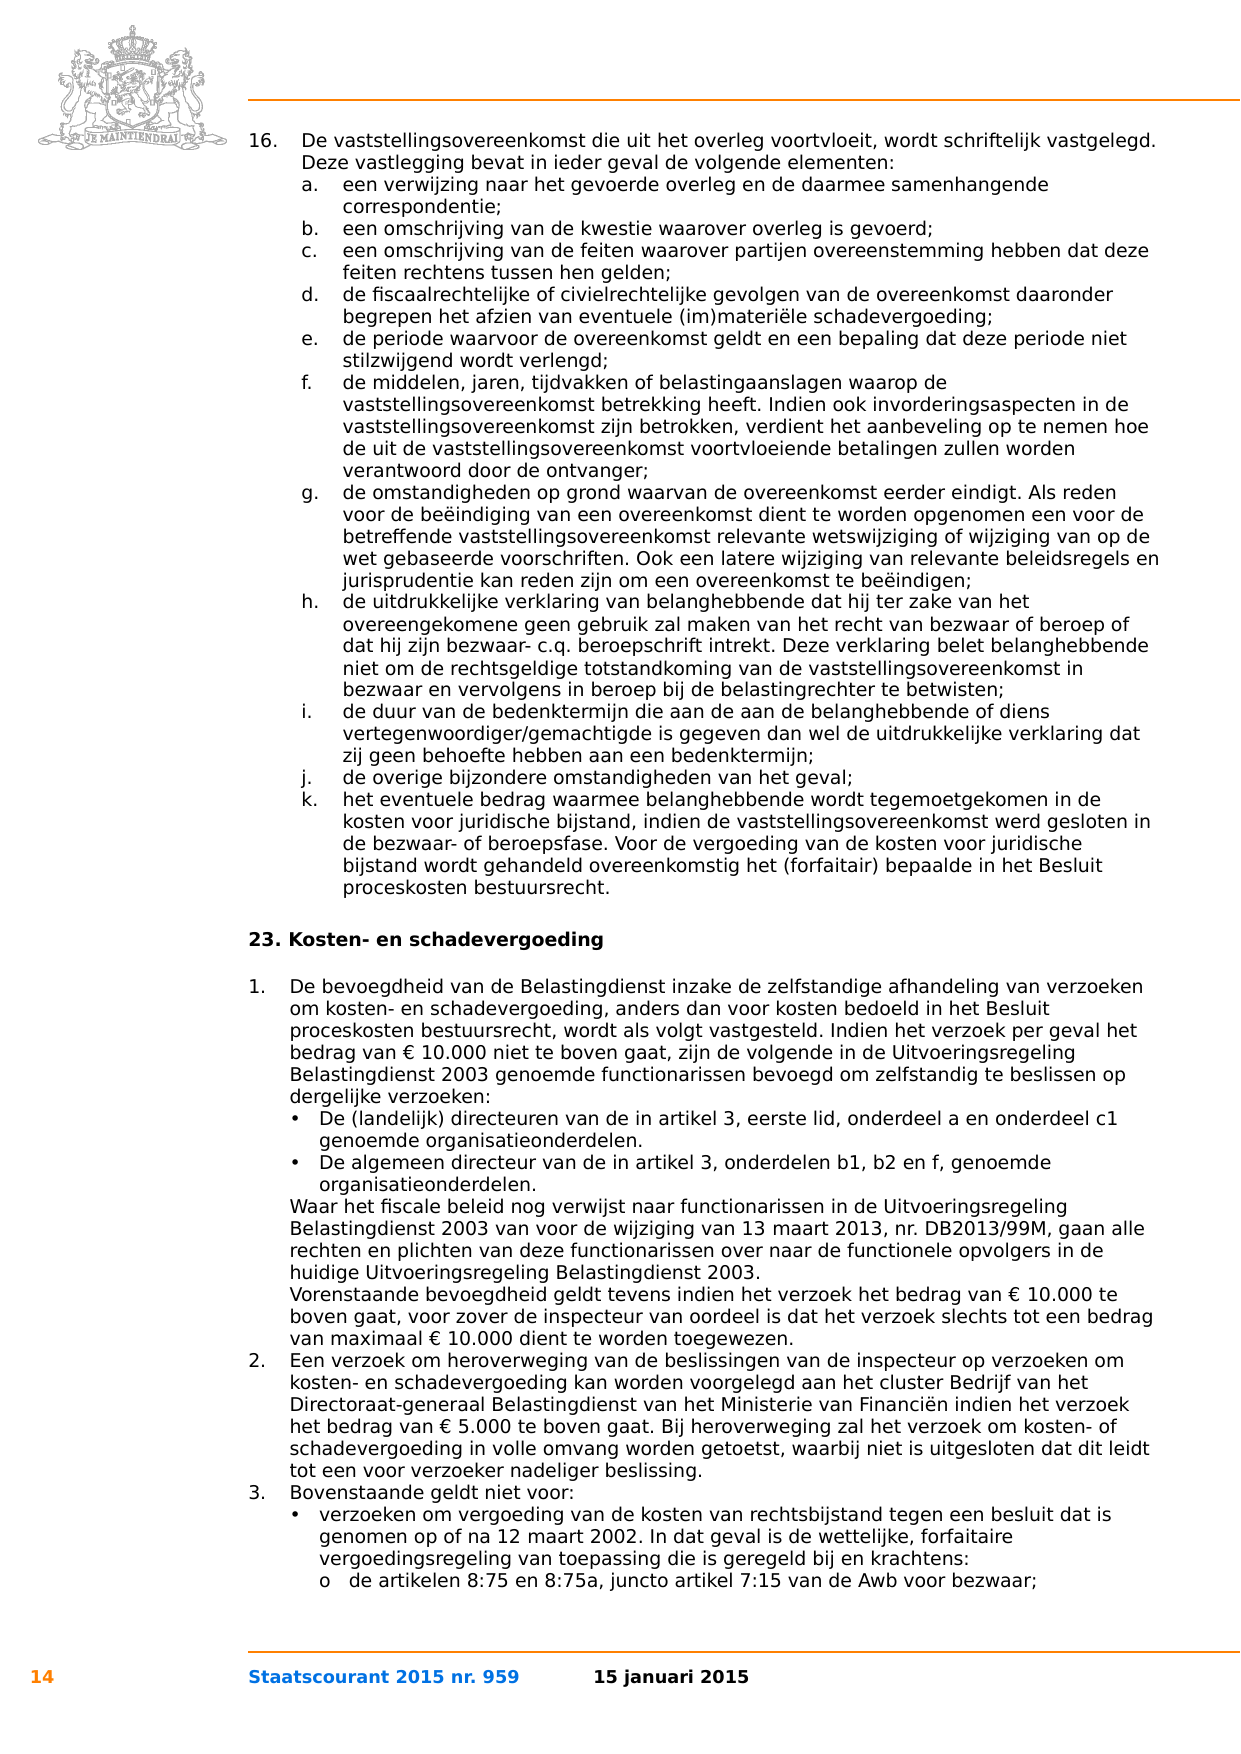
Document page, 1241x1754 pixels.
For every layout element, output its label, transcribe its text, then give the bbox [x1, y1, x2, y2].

text c. een omschrijving van de feiten waarover partijen overeenstemming hebben dat deze feiten rechtens tussen hen gelden; [301, 240, 1163, 284]
text 2. Een verzoek om heroverweging van de beslissingen van de inspecteur op verzoeken om kosten- en schadevergoeding kan worden voorgelegd aan het cluster Bedrijf van het Directoraat-generaal Belastingdienst van het Ministerie van Financiën indien het verzoek het bedrag van € 5.000 te boven gaat. Bij heroverweging zal het verzoek om kosten- of schadevergoeding in volle omvang worden getoetst, waarbij niet is uitgesloten dat dit leidt tot een voor verzoeker nadeliger beslissing. [248, 1350, 1163, 1482]
text 1. De bevoegdheid van de Belastingdienst inzake de zelfstandige afhandeling van verzoeken om kosten- en schadevergoeding, anders dan voor kosten bedoeld in het Besluit proceskosten bestuursrecht, wordt als volgt vastgesteld. Indien het verzoek per geval het bedrag van € 10.000 niet te boven gaat, zijn de volgende in de Uitvoeringsregeling Belastingdienst 2003 genoemde functionarissen bevoegd om zelfstandig te beslissen op dergelijke verzoeken: [248, 976, 1163, 1108]
text 16. De vaststellingsovereenkomst die uit het overleg voortvloeit, wordt schriftelijk vastgelegd. Deze vastlegging bevat in ieder geval de volgende elementen: [248, 130, 1163, 174]
text b. een omschrijving van de kwestie waarover overleg is gevoerd; [301, 218, 1163, 240]
picture [38, 25, 227, 150]
text d. de fiscaalrechtelijke of civielrechtelijke gevolgen van de overeenkomst daaronder begrepen het afzien van eventuele (im)materiële schadevergoeding; [301, 284, 1163, 328]
text i. de duur van de bedenktermijn die aan de aan de belanghebbende of diens vertegenwoordiger/gemachtigde is gegeven dan wel de uitdrukkelijke verklaring dat zij geen behoefte hebben aan een bedenktermijn; [301, 701, 1163, 767]
text Vorenstaande bevoegdheid geldt tevens indien het verzoek het bedrag van € 10.000 te boven gaat, voor zover de inspecteur van oordeel is dat het verzoek slechts tot een bedrag van maximaal € 10.000 dient te worden toegewezen. [289, 1284, 1163, 1350]
text k. het eventuele bedrag waarmee belanghebbende wordt tegemoetgekomen in de kosten voor juridische bijstand, indien de vaststellingsovereenkomst werd gesloten in de bezwaar- of beroepsfase. Voor de vergoeding van de kosten voor juridische bijstand wordt gehandeld overeenkomstig het (forfaitair) bepaalde in het Besluit proceskosten bestuursrecht. [301, 789, 1163, 899]
subtitle 23. Kosten- en schadevergoeding [248, 929, 1163, 951]
text g. de omstandigheden op grond waarvan de overeenkomst eerder eindigt. Als reden voor de beëindiging van een overeenkomst dient te worden opgenomen een voor de betreffende vaststellingsovereenkomst relevante wetswijziging of wijziging van op de wet gebaseerde voorschriften. Ook een latere wijziging van relevante beleidsregels en jurisprudentie kan reden zijn om een overeenkomst te beëindigen; [301, 482, 1163, 591]
text o de artikelen 8:75 en 8:75a, juncto artikel 7:15 van de Awb voor bezwaar; [319, 1569, 1163, 1592]
text f. de middelen, jaren, tijdvakken of belastingaanslagen waarop de vaststellingsovereenkomst betrekking heeft. Indien ook invorderingsaspecten in de vaststellingsovereenkomst zijn betrokken, verdient het aanbeveling op te nemen hoe de uit de vaststellingsovereenkomst voortvloeiende betalingen zullen worden verantwoord door de ontvanger; [301, 372, 1163, 482]
text a. een verwijzing naar het gevoerde overleg en de daarmee samenhangende correspondentie; [301, 174, 1163, 218]
text • verzoeken om vergoeding van de kosten van rechtsbijstand tegen een besluit dat is genomen op of na 12 maart 2002. In dat geval is de wettelijke, forfaitaire vergoedingsregeling van toepassing die is geregeld bij en krachtens: [289, 1504, 1163, 1569]
text • De algemeen directeur van de in artikel 3, onderdelen b1, b2 en f, genoemde organisatieonderdelen. [289, 1152, 1163, 1196]
text 3. Bovenstaande geldt niet voor: [248, 1482, 1163, 1504]
text j. de overige bijzondere omstandigheden van het geval; [301, 767, 1163, 789]
text h. de uitdrukkelijke verklaring van belanghebbende dat hij ter zake van het overeengekomene geen gebruik zal maken van het recht van bezwaar of beroep of dat hij zijn bezwaar- c.q. beroepschrift intrekt. Deze verklaring belet belanghebbende niet om de rechtsgeldige totstandkoming van de vaststellingsovereenkomst in bezwaar en vervolgens in beroep bij de belastingrechter te betwisten; [301, 591, 1163, 701]
text • De (landelijk) directeuren van de in artikel 3, eerste lid, onderdeel a en onderdeel c1 genoemde organisatieonderdelen. [289, 1108, 1163, 1152]
text Waar het fiscale beleid nog verwijst naar functionarissen in de Uitvoeringsregeling Belastingdienst 2003 van voor de wijziging van 13 maart 2013, nr. DB2013/99M, gaan alle rechten en plichten van deze functionarissen over naar de functionele opvolgers in de huidige Uitvoeringsregeling Belastingdienst 2003. [289, 1196, 1163, 1284]
text e. de periode waarvoor de overeenkomst geldt en een bepaling dat deze periode niet stilzwijgend wordt verlengd; [301, 328, 1163, 372]
